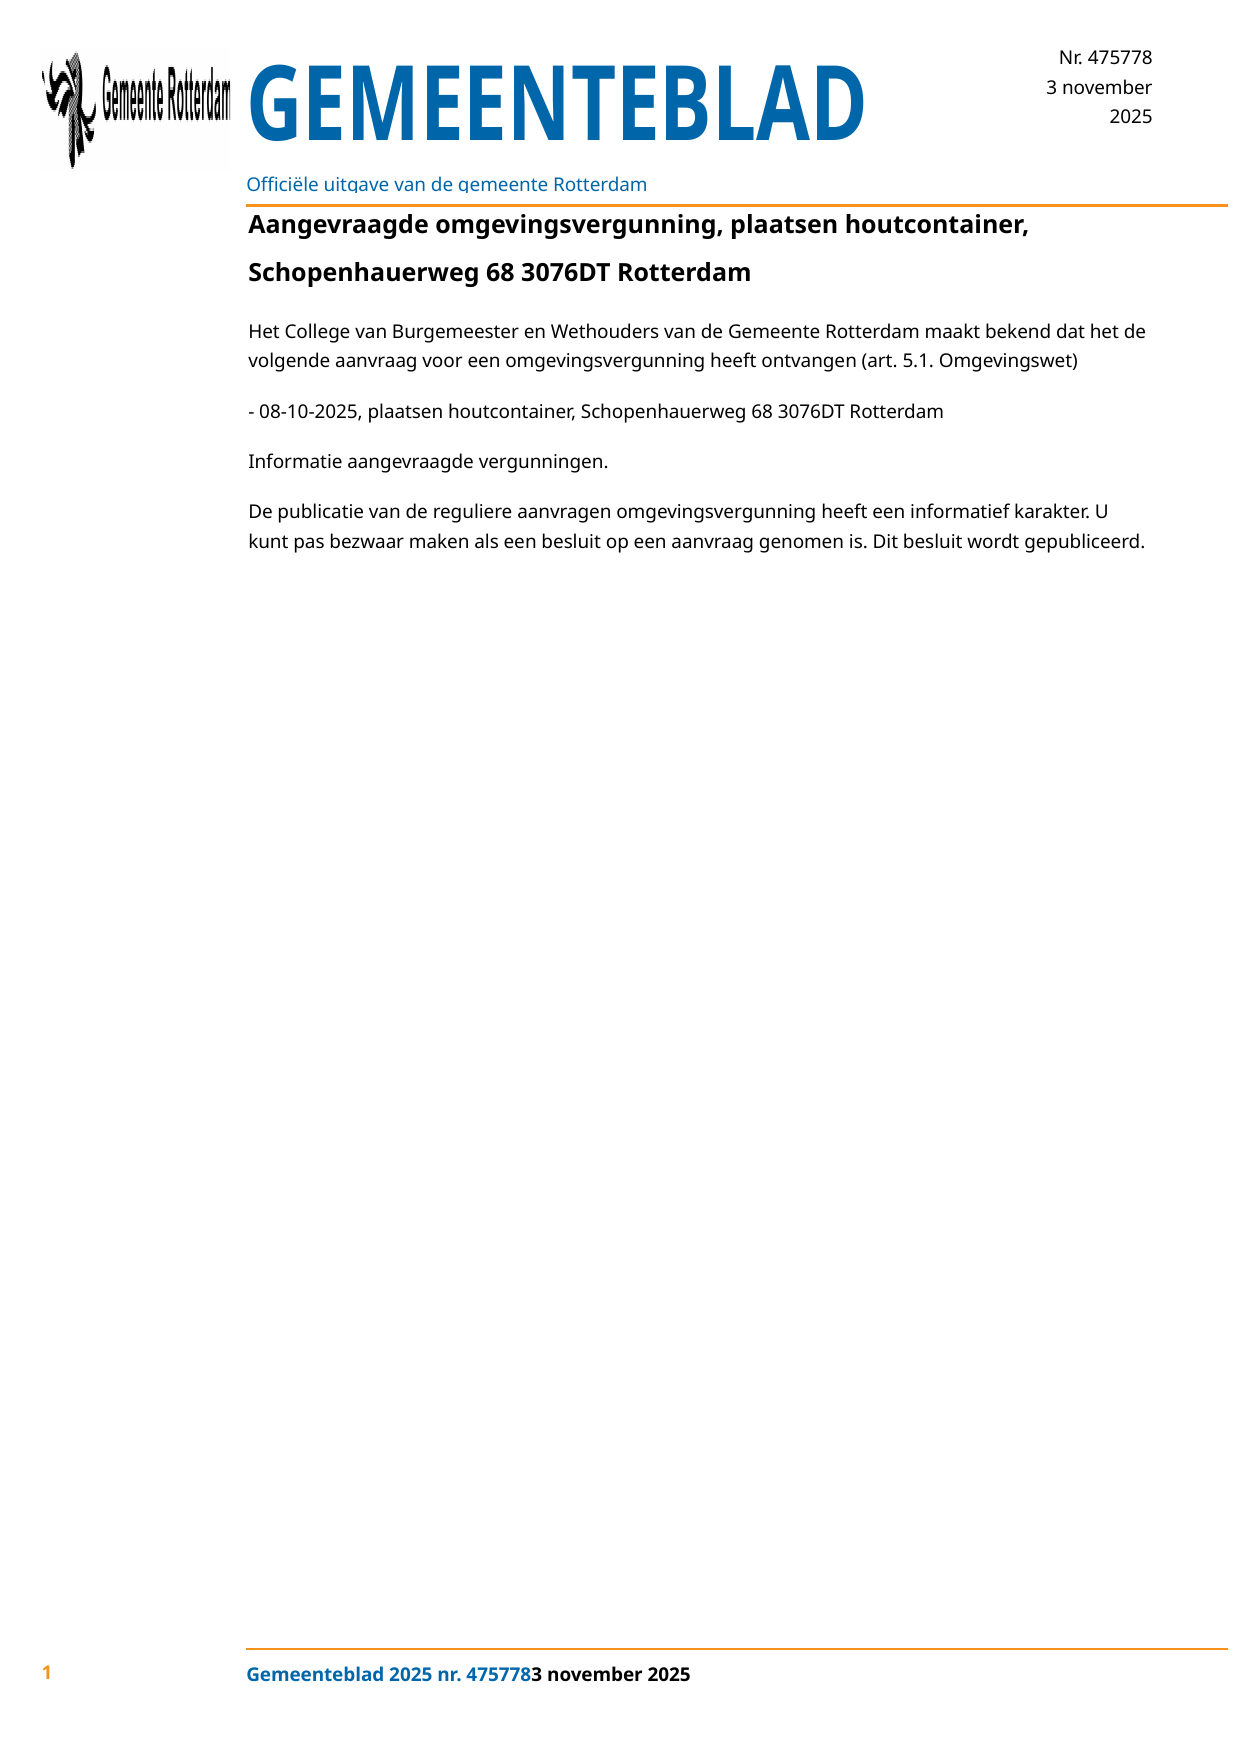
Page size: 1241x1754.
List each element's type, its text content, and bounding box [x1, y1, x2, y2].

text - 08-10-2025, plaatsen houtcontainer, Schopenhauerweg 68 3076DT Rotterdam [248, 398, 1152, 424]
text Aangevraagde omgevingsvergunning, plaatsen houtcontainer, Schopenhauerweg 68 3076DT Rotterdam [248, 207, 1152, 288]
text Het College van Burgemeester en Wethouders van de Gemeente Rotterdam maakt bekend dat het de volgende aanvraag voor een omgevingsvergunning heeft ontvangen (art. 5.1. Omgevingswet) [248, 318, 1152, 373]
text De publicatie van de reguliere aanvragen omgevingsvergunning heeft een informatief karakter. U kunt pas bezwaar maken als een besluit op een aanvraag genomen is. Dit besluit wordt gepubliceerd. [248, 499, 1152, 554]
picture [41, 47, 231, 172]
text Informatie aangevraagde vergunningen. [248, 448, 1152, 474]
